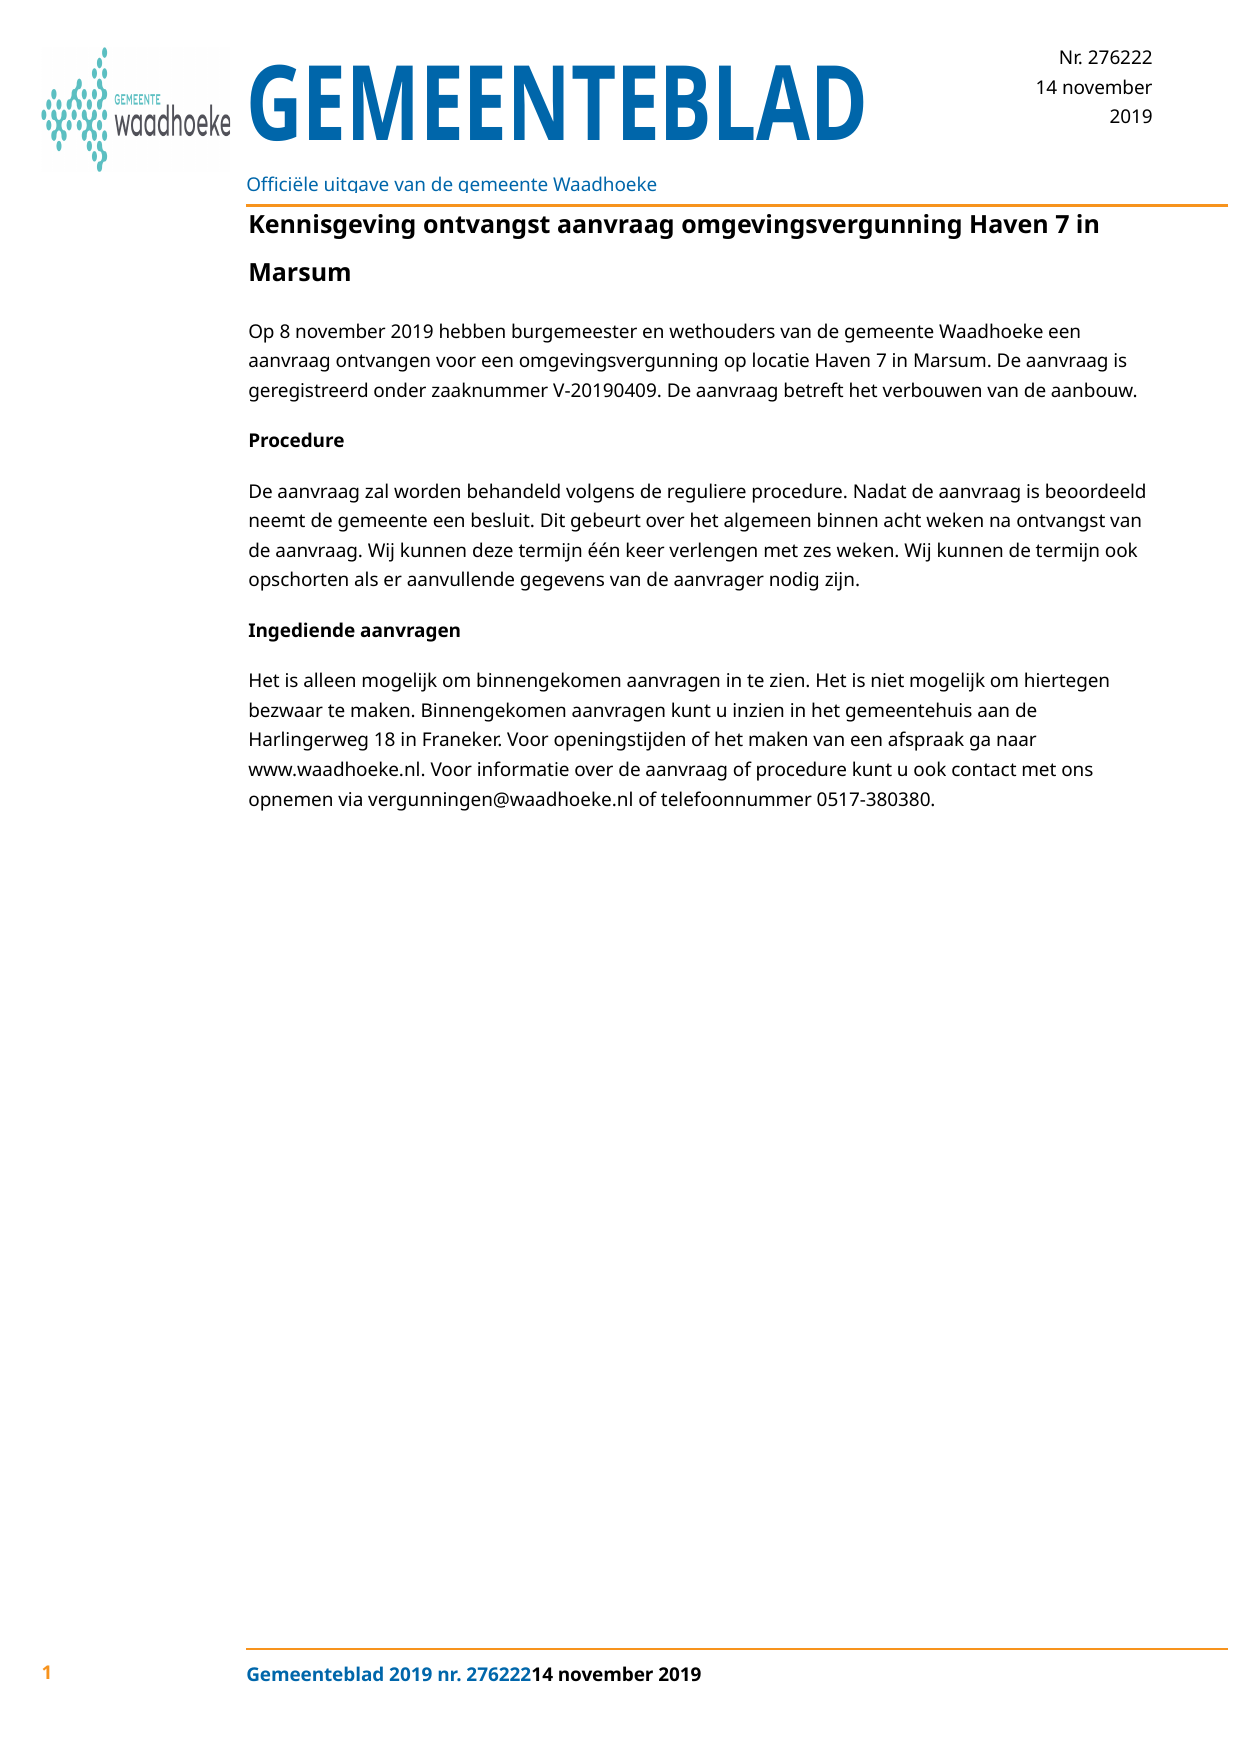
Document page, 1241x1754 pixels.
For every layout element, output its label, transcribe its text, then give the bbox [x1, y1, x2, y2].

text De aanvraag zal worden behandeld volgens de reguliere procedure. Nadat de aanvraag is beoordeeld neemt de gemeente een besluit. Dit gebeurt over het algemeen binnen acht weken na ontvangst van de aanvraag. Wij kunnen deze termijn één keer verlengen met zes weken. Wij kunnen de termijn ook opschorten als er aanvullende gegevens van de aanvrager nodig zijn. [248, 478, 1152, 592]
picture [41, 47, 231, 172]
text Op 8 november 2019 hebben burgemeester en wethouders van de gemeente Waadhoeke een aanvraag ontvangen voor een omgevingsvergunning op locatie Haven 7 in Marsum. De aanvraag is geregistreerd onder zaaknummer V-20190409. De aanvraag betreft het verbouwen van de aanbouw. [248, 318, 1152, 403]
text Het is alleen mogelijk om binnengekomen aanvragen in te zien. Het is niet mogelijk om hiertegen bezwaar te maken. Binnengekomen aanvragen kunt u inzien in het gemeentehuis aan de Harlingerweg 18 in Franeker. Voor openingstijden of het maken van een afspraak ga naar www.waadhoeke.nl. Voor informatie over de aanvraag of procedure kunt u ook contact met ons opnemen via vergunningen@waadhoeke.nl of telefoonnummer 0517-380380. [248, 667, 1152, 812]
text Kennisgeving ontvangst aanvraag omgevingsvergunning Haven 7 in Marsum [248, 207, 1152, 288]
text Procedure [248, 427, 1152, 453]
text Ingediende aanvragen [248, 617, 1152, 643]
